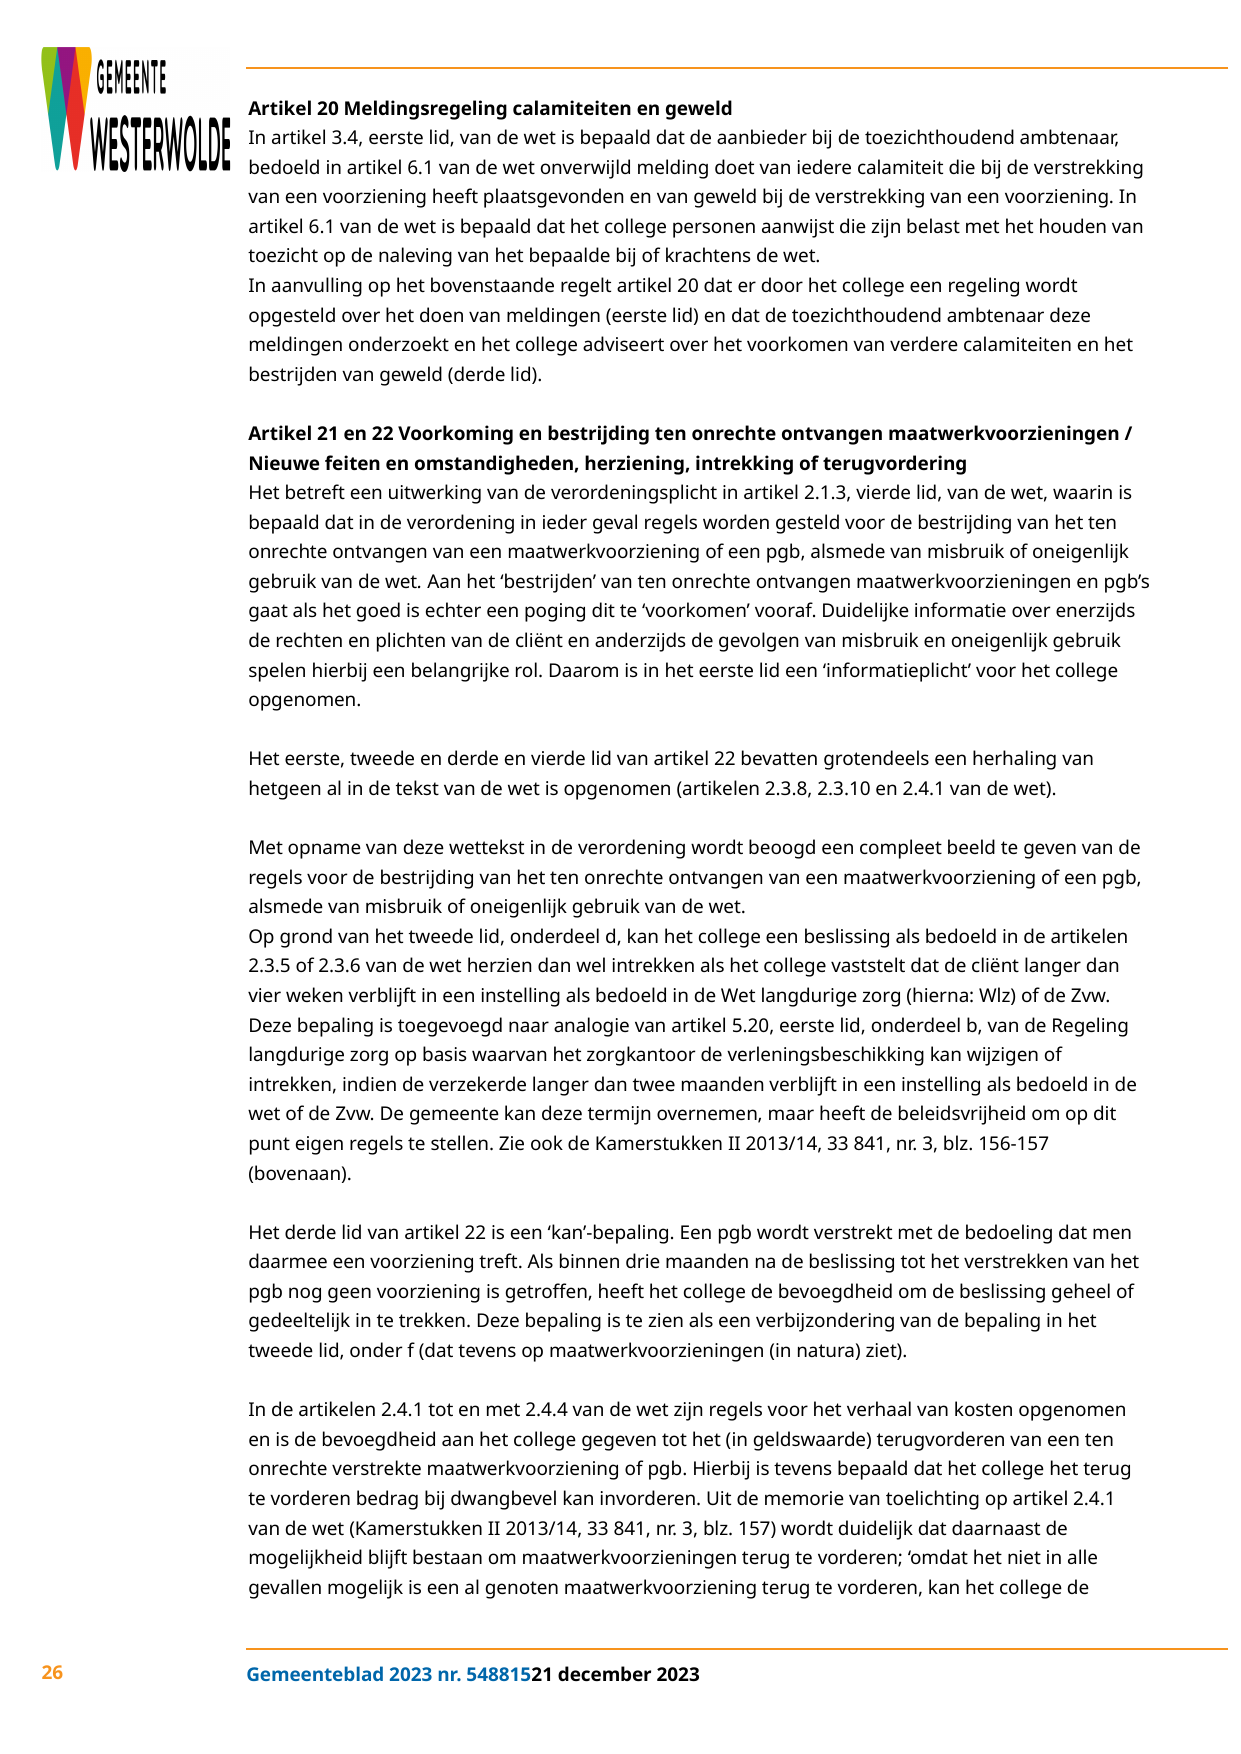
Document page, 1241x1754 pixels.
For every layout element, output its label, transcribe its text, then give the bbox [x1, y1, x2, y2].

text Artikel 21 en 22 Voorkoming en bestrijding ten onrechte ontvangen maatwerkvoorzieningen / Nieuwe feiten en omstandigheden, herziening, intrekking of terugvordering [248, 420, 1152, 476]
text Het eerste, tweede en derde en vierde lid van artikel 22 bevatten grotendeels een herhaling van hetgeen al in de tekst van de wet is opgenomen (artikelen 2.3.8, 2.3.10 en 2.4.1 van de wet). [248, 746, 1152, 801]
picture [41, 47, 231, 172]
text Het betreft een uitwerking van de verordeningsplicht in artikel 2.1.3, vierde lid, van de wet, waarin is bepaald dat in de verordening in ieder geval regels worden gesteld voor de bestrijding van het ten onrechte ontvangen van een maatwerkvoorziening of een pgb, alsmede van misbruik of oneigenlijk gebruik van de wet. Aan het ‘bestrijden’ van ten onrechte ontvangen maatwerkvoorzieningen en pgb’s gaat als het goed is echter een poging dit te ‘voorkomen’ vooraf. Duidelijke informatie over enerzijds de rechten en plichten van de cliënt en anderzijds de gevolgen van misbruik en oneigenlijk gebruik spelen hierbij een belangrijke rol. Daarom is in het eerste lid een ‘informatieplicht’ voor het college opgenomen. [248, 479, 1152, 712]
text Met opname van deze wettekst in de verordening wordt beoogd een compleet beeld te geven van de regels voor de bestrijding van het ten onrechte ontvangen van een maatwerkvoorziening of een pgb, alsmede van misbruik of oneigenlijk gebruik van de wet. [248, 834, 1152, 919]
text Het derde lid van artikel 22 is een ‘kan’-bepaling. Een pgb wordt verstrekt met de bedoeling dat men daarmee een voorziening treft. Als binnen drie maanden na de beslissing tot het verstrekken van het pgb nog geen voorziening is getroffen, heeft het college de bevoegdheid om de beslissing geheel of gedeeltelijk in te trekken. Deze bepaling is te zien als een verbijzondering van de bepaling in het tweede lid, onder f (dat tevens op maatwerkvoorzieningen (in natura) ziet). [248, 1219, 1152, 1363]
text In aanvulling op het bovenstaande regelt artikel 20 dat er door het college een regeling wordt opgesteld over het doen van meldingen (eerste lid) en dat de toezichthoudend ambtenaar deze meldingen onderzoekt en het college adviseert over het voorkomen van verdere calamiteiten en het bestrijden van geweld (derde lid). [248, 272, 1152, 387]
text Artikel 20 Meldingsregeling calamiteiten en geweld [248, 95, 1152, 121]
text Op grond van het tweede lid, onderdeel d, kan het college een beslissing als bedoeld in de artikelen 2.3.5 of 2.3.6 van de wet herzien dan wel intrekken als het college vaststelt dat de cliënt langer dan vier weken verblijft in een instelling als bedoeld in de Wet langdurige zorg (hierna: Wlz) of de Zvw. Deze bepaling is toegevoegd naar analogie van artikel 5.20, eerste lid, onderdeel b, van de Regeling langdurige zorg op basis waarvan het zorgkantoor de verleningsbeschikking kan wijzigen of intrekken, indien de verzekerde langer dan twee maanden verblijft in een instelling als bedoeld in de wet of de Zvw. De gemeente kan deze termijn overnemen, maar heeft de beleidsvrijheid om op dit punt eigen regels te stellen. Zie ook de Kamerstukken II 2013/14, 33 841, nr. 3, blz. 156-157 (bovenaan). [248, 923, 1152, 1186]
text In de artikelen 2.4.1 tot en met 2.4.4 van de wet zijn regels voor het verhaal van kosten opgenomen en is de bevoegdheid aan het college gegeven tot het (in geldswaarde) terugvorderen van een ten onrechte verstrekte maatwerkvoorziening of pgb. Hierbij is tevens bepaald dat het college het terug te vorderen bedrag bij dwangbevel kan invorderen. Uit de memorie van toelichting op artikel 2.4.1 van de wet (Kamerstukken II 2013/14, 33 841, nr. 3, blz. 157) wordt duidelijk dat daarnaast de mogelijkheid blijft bestaan om maatwerkvoorzieningen terug te vorderen; ‘omdat het niet in alle gevallen mogelijk is een al genoten maatwerkvoorziening terug te vorderen, kan het college de [248, 1396, 1152, 1600]
text In artikel 3.4, eerste lid, van de wet is bepaald dat de aanbieder bij de toezichthoudend ambtenaar, bedoeld in artikel 6.1 van de wet onverwijld melding doet van iedere calamiteit die bij de verstrekking van een voorziening heeft plaatsgevonden en van geweld bij de verstrekking van een voorziening. In artikel 6.1 van de wet is bepaald dat het college personen aanwijst die zijn belast met het houden van toezicht op de naleving van het bepaalde bij of krachtens de wet. [248, 124, 1152, 268]
